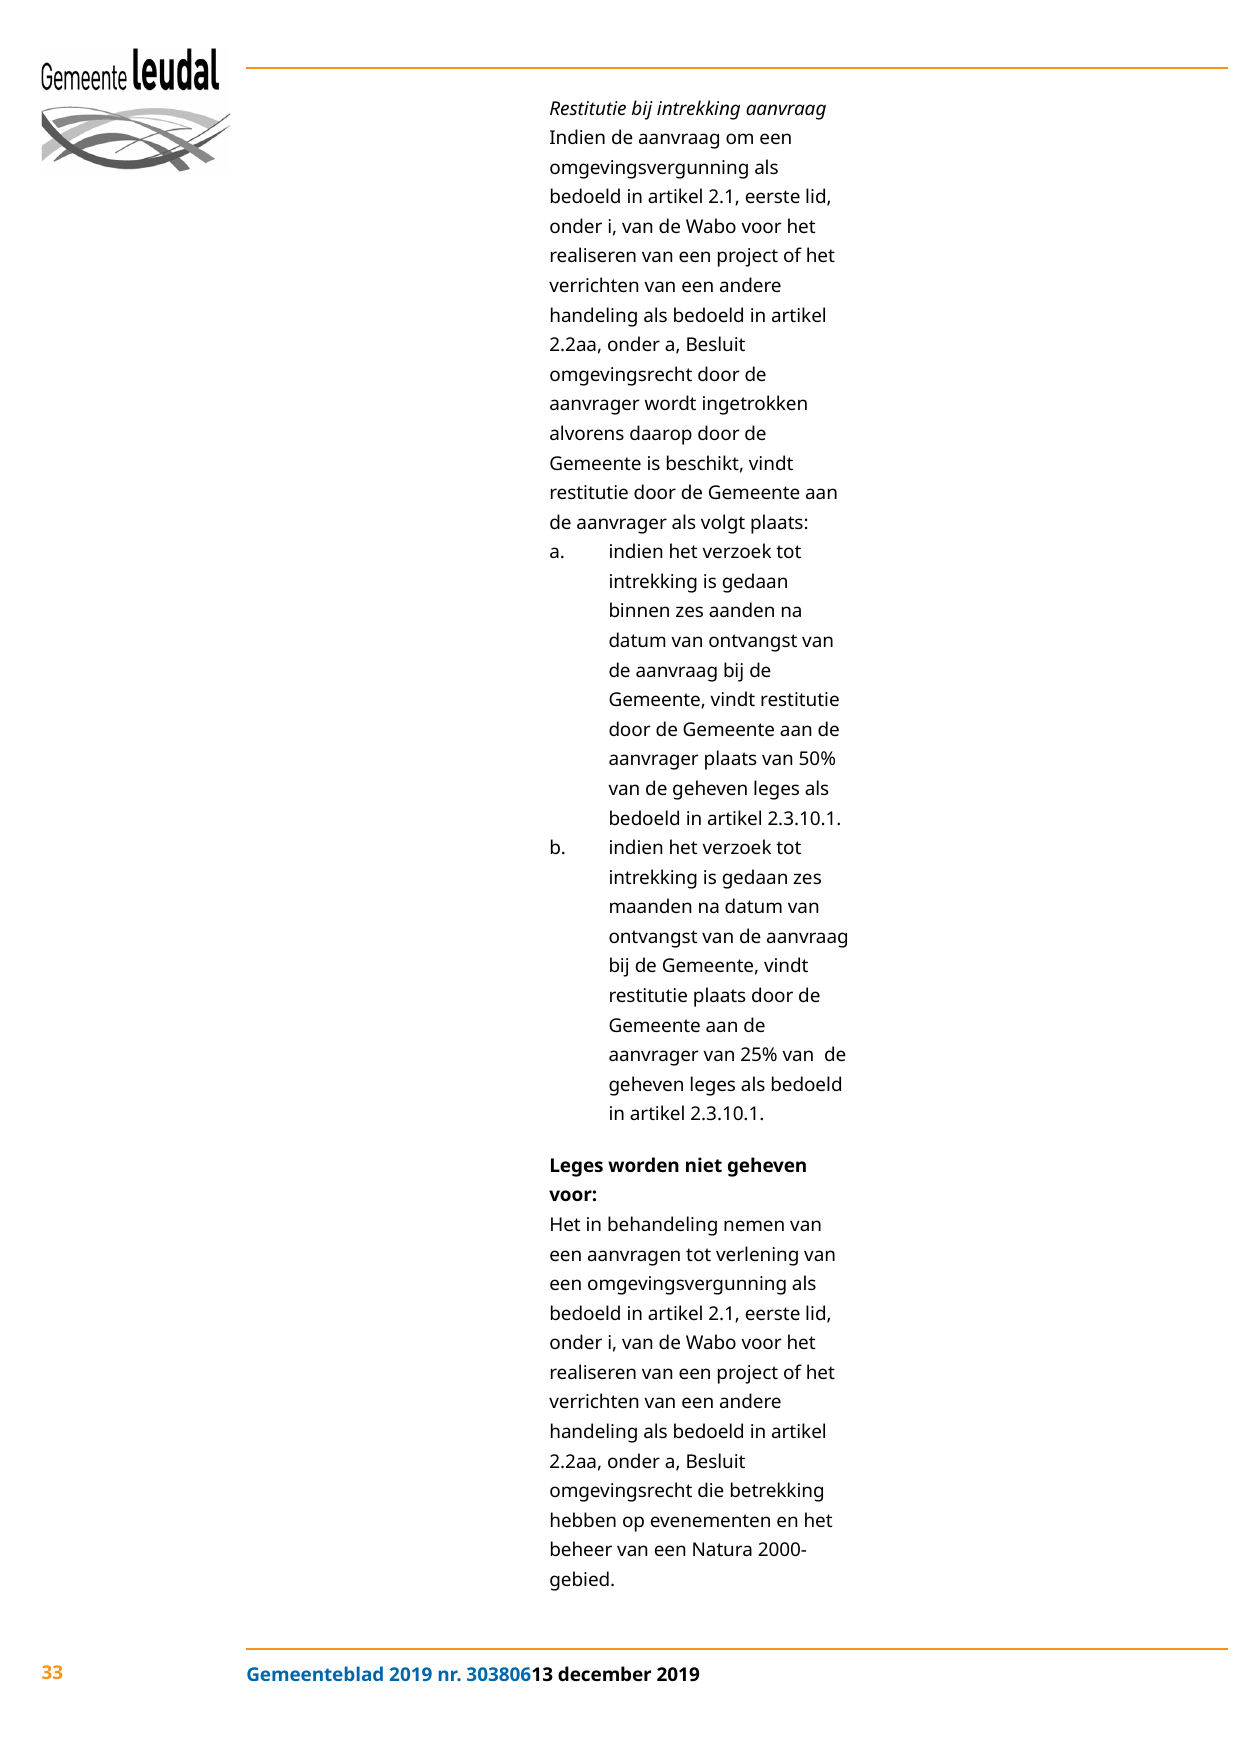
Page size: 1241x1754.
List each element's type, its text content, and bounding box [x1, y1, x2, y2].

picture [41, 47, 231, 172]
table_cell [248, 95, 549, 1126]
table_cell Restitutie bij intrekking aanvraag Indien de aanvraag om een omgevingsvergunning als bedoeld in artikel 2.1, eerste lid, onder i, van de Wabo voor het realiseren van een project of het verrichten van een andere handeling als bedoeld in artikel 2.2aa, onder a, Besluit omgevingsrecht door de aanvrager wordt ingetrokken alvorens daarop door de Gemeente is beschikt, vindt restitutie door de Gemeente aan de aanvrager als volgt plaats: indien het verzoek tot intrekking is gedaan binnen zes aanden na datum van ontvangst van de aanvraag bij de Gemeente, vindt restitutie door de Gemeente aan de aanvrager plaats van 50% van de geheven leges als bedoeld in artikel 2.3.10.1. indien het verzoek tot intrekking is gedaan zes maanden na datum van ontvangst van de aanvraag bij de Gemeente, vindt restitutie plaats door de Gemeente aan de aanvrager van 25% van de geheven leges als bedoeld in artikel 2.3.10.1. [549, 95, 850, 1126]
table_cell Leges worden niet geheven voor: Het in behandeling nemen van een aanvragen tot verlening van een omgevingsvergunning als bedoeld in artikel 2.1, eerste lid, onder i, van de Wabo voor het realiseren van een project of het verrichten van een andere handeling als bedoeld in artikel 2.2aa, onder a, Besluit omgevingsrecht die betrekking hebben op evenementen en het beheer van een Natura 2000-gebied. [549, 1152, 850, 1592]
table_cell [248, 1126, 549, 1152]
table_cell [248, 1152, 549, 1592]
table_cell [850, 1152, 1152, 1592]
table_cell [850, 1126, 1152, 1152]
table_cell [850, 95, 1152, 1126]
table_cell [549, 1126, 850, 1152]
